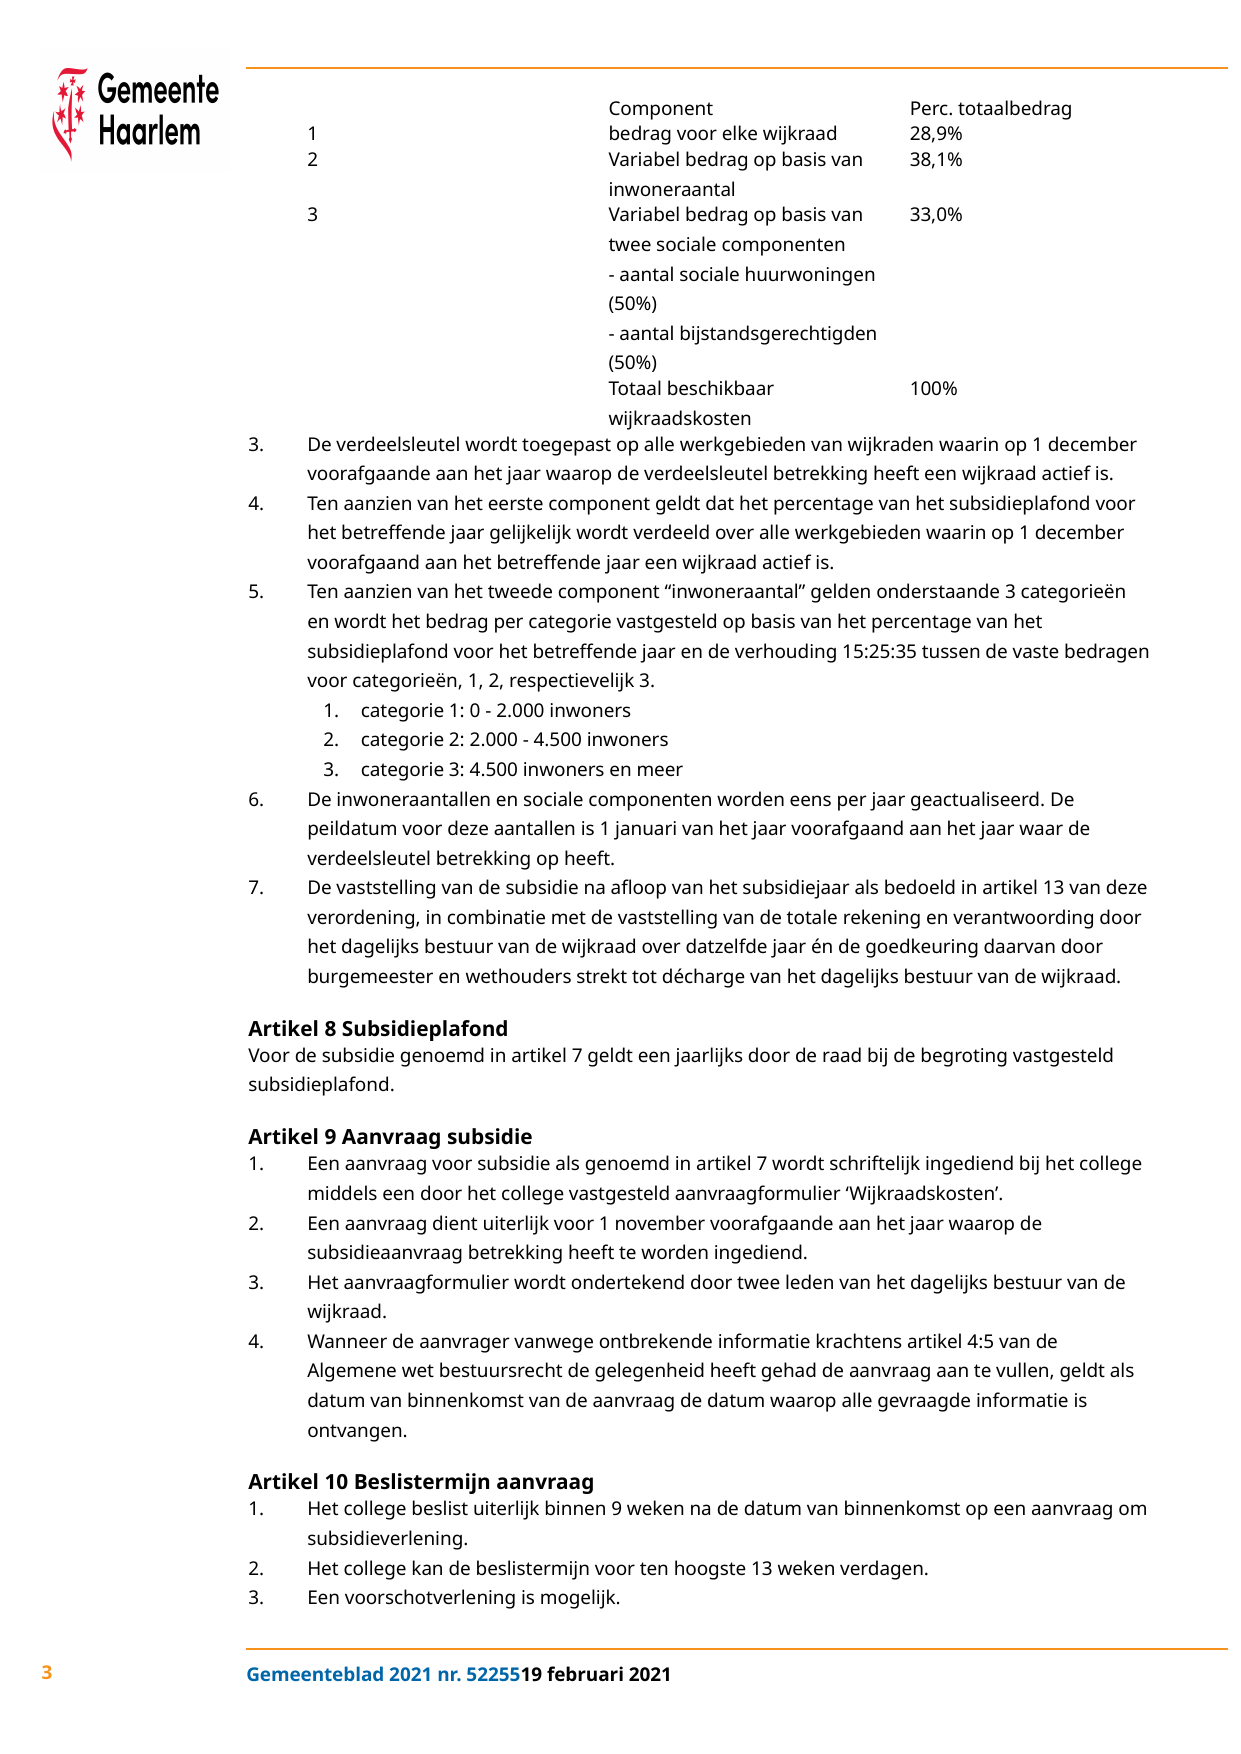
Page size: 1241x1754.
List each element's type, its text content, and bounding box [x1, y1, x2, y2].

table_cell 1 [307, 121, 608, 146]
picture [41, 47, 231, 172]
table_cell 100% [910, 375, 1211, 431]
text Voor de subsidie genoemd in artikel 7 geldt een jaarlijks door de raad bij de begroting vastgesteld subsidieplafond. [248, 1042, 1152, 1097]
list Het college kan de beslistermijn voor ten hoogste 13 weken verdagen. [248, 1555, 1152, 1581]
text Artikel 9 Aanvraag subsidie [248, 1122, 1152, 1151]
table_cell 38,1% [910, 146, 1211, 202]
table_cell 33,0% [910, 202, 1211, 375]
table_cell 2 [307, 146, 608, 202]
table_cell 3 [307, 202, 608, 375]
text Artikel 8 Subsidieplafond [248, 1014, 1152, 1042]
list Het college beslist uiterlijk binnen 9 weken na de datum van binnenkomst op een aanvraag om subsidieverlening. [248, 1496, 1152, 1551]
table_header Component [608, 95, 909, 121]
list Een voorschotverlening is mogelijk. [248, 1584, 1152, 1610]
table_header Perc. totaalbedrag [910, 95, 1211, 121]
list categorie 3: 4.500 inwoners en meer [323, 756, 1152, 782]
table_cell Variabel bedrag op basis van inwoneraantal [608, 146, 909, 202]
table_cell Totaal beschikbaar wijkraadskosten [608, 375, 909, 431]
table_cell Variabel bedrag op basis van twee sociale componenten - aantal sociale huurwoningen (50%) - aantal bijstandsgerechtigden (50%) [608, 202, 909, 375]
text Artikel 10 Beslistermijn aanvraag [248, 1467, 1152, 1496]
list De verdeelsleutel wordt toegepast op alle werkgebieden van wijkraden waarin op 1 december voorafgaande aan het jaar waarop de verdeelsleutel betrekking heeft een wijkraad actief is. [248, 431, 1152, 486]
list De vaststelling van de subsidie na afloop van het subsidiejaar als bedoeld in artikel 13 van deze verordening, in combinatie met de vaststelling van de totale rekening en verantwoording door het dagelijks bestuur van de wijkraad over datzelfde jaar én de goedkeuring daarvan door burgemeester en wethouders strekt tot décharge van het dagelijks bestuur van de wijkraad. [248, 874, 1152, 989]
table_header [307, 95, 608, 121]
list Een aanvraag voor subsidie als genoemd in artikel 7 wordt schriftelijk ingediend bij het college middels een door het college vastgesteld aanvraagformulier ‘Wijkraadskosten’. [248, 1151, 1152, 1206]
list categorie 2: 2.000 - 4.500 inwoners [323, 727, 1152, 752]
table_cell bedrag voor elke wijkraad [608, 121, 909, 146]
list Een aanvraag dient uiterlijk voor 1 november voorafgaande aan het jaar waarop de subsidieaanvraag betrekking heeft te worden ingediend. [248, 1210, 1152, 1265]
list Het aanvraagformulier wordt ondertekend door twee leden van het dagelijks bestuur van de wijkraad. [248, 1269, 1152, 1324]
list categorie 1: 0 - 2.000 inwoners [323, 697, 1152, 723]
table_cell [307, 375, 608, 431]
list Ten aanzien van het tweede component “inwoneraantal” gelden onderstaande 3 categorieën en wordt het bedrag per categorie vastgesteld op basis van het percentage van het subsidieplafond voor het betreffende jaar en de verhouding 15:25:35 tussen de vaste bedragen voor categorieën, 1, 2, respectievelijk 3. [248, 579, 1152, 693]
table_cell 28,9% [910, 121, 1211, 146]
list De inwoneraantallen en sociale componenten worden eens per jaar geactualiseerd. De peildatum voor deze aantallen is 1 januari van het jaar voorafgaand aan het jaar waar de verdeelsleutel betrekking op heeft. [248, 786, 1152, 871]
list Wanneer de aanvrager vanwege ontbrekende informatie krachtens artikel 4:5 van de Algemene wet bestuursrecht de gelegenheid heeft gehad de aanvraag aan te vullen, geldt als datum van binnenkomst van de aanvraag de datum waarop alle gevraagde informatie is ontvangen. [248, 1328, 1152, 1442]
list Ten aanzien van het eerste component geldt dat het percentage van het subsidieplafond voor het betreffende jaar gelijkelijk wordt verdeeld over alle werkgebieden waarin op 1 december voorafgaand aan het betreffende jaar een wijkraad actief is. [248, 490, 1152, 575]
